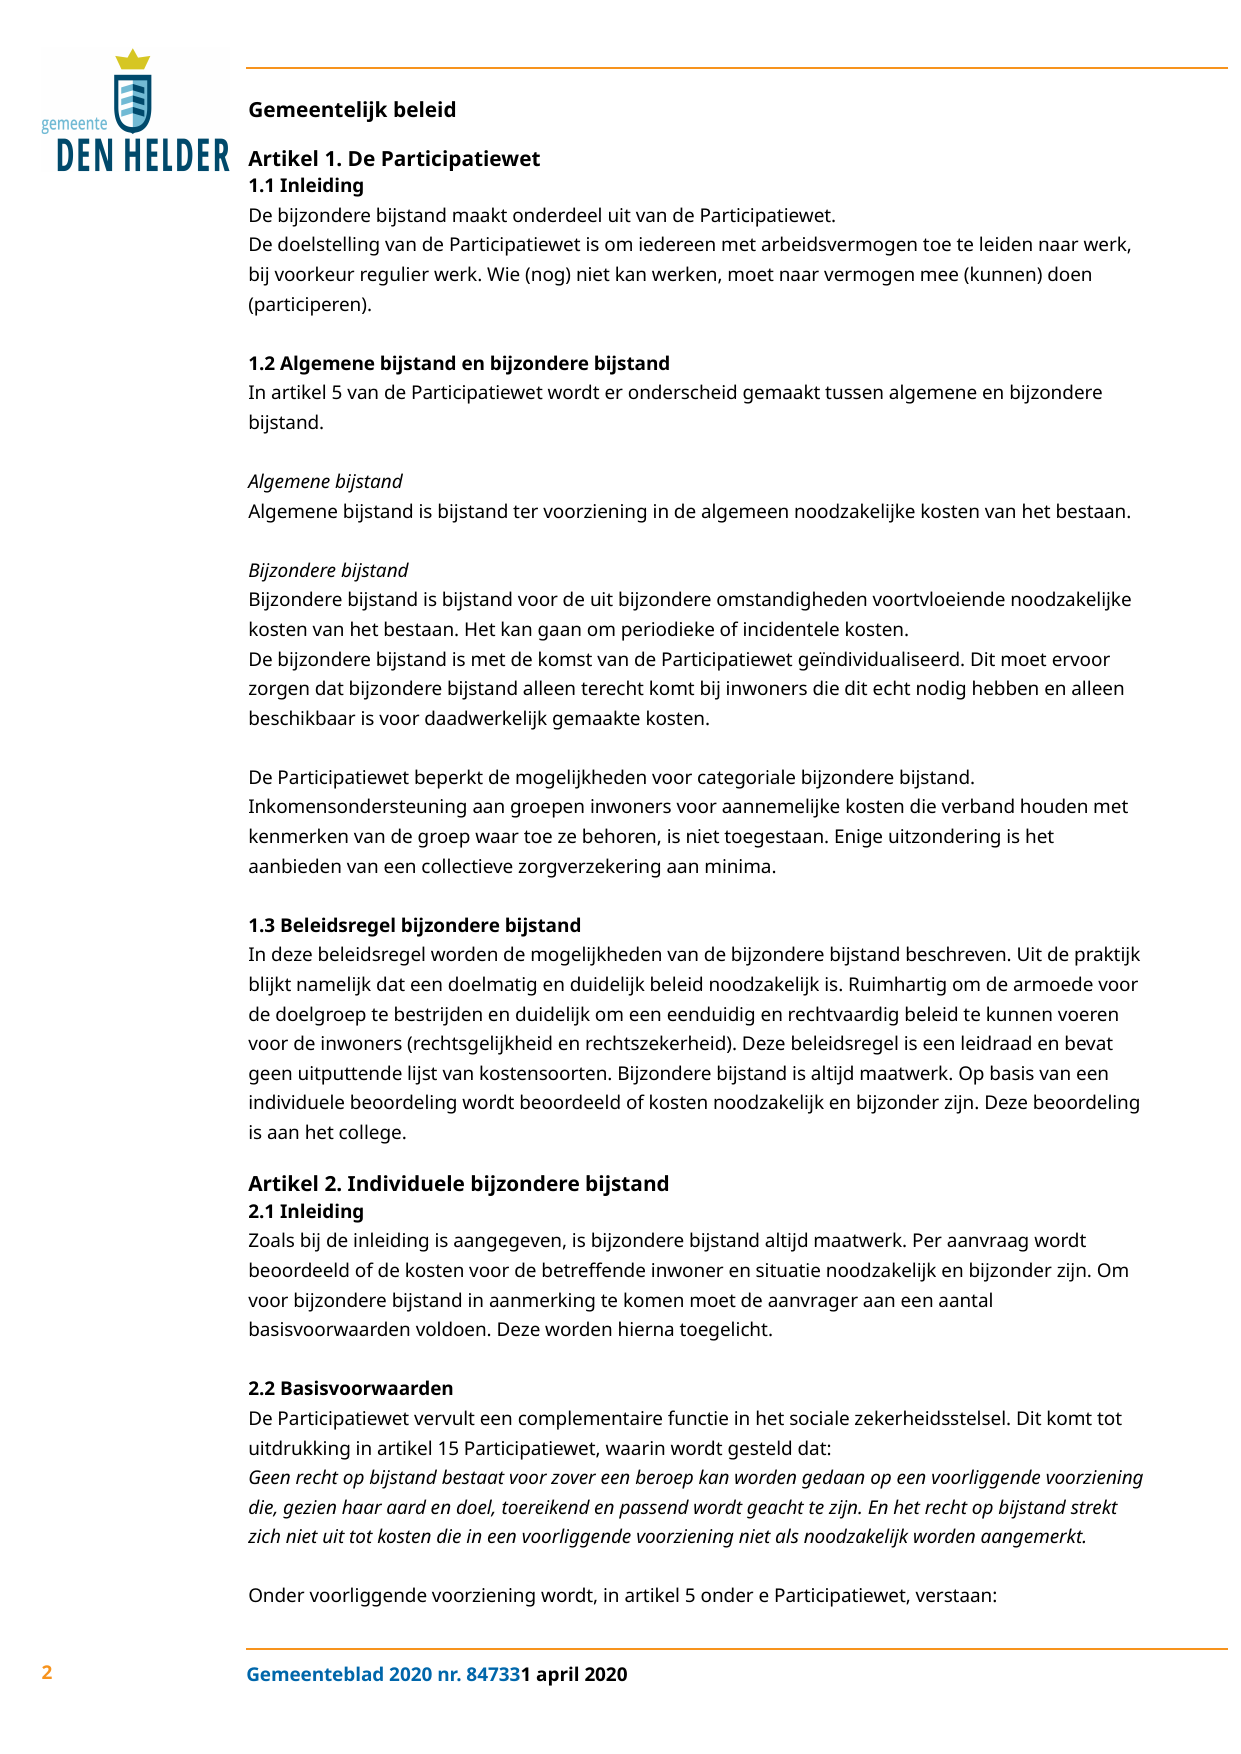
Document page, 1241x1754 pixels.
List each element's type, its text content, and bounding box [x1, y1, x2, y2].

text De doelstelling van de Participatiewet is om iedereen met arbeidsvermogen toe te leiden naar werk, bij voorkeur regulier werk. Wie (nog) niet kan werken, moet naar vermogen mee (kunnen) doen (participeren). [248, 232, 1152, 317]
text De Participatiewet vervult een complementaire functie in het sociale zekerheidsstelsel. Dit komt tot uitdrukking in artikel 15 Participatiewet, waarin wordt gesteld dat: [248, 1405, 1152, 1460]
picture [41, 47, 231, 172]
picture [220, 160, 224, 172]
text Geen recht op bijstand bestaat voor zover een beroep kan worden gedaan op een voorliggende voorziening die, gezien haar aard en doel, toereikend en passend wordt geacht te zijn. En het recht op bijstand strekt zich niet uit tot kosten die in een voorliggende voorziening niet als noodzakelijk worden aangemerkt. [248, 1464, 1152, 1549]
text 2.2 Basisvoorwaarden [248, 1376, 1152, 1401]
text 1.1 Inleiding [248, 172, 1152, 198]
text Bijzondere bijstand is bijstand voor de uit bijzondere omstandigheden voortvloeiende noodzakelijke kosten van het bestaan. Het kan gaan om periodieke of incidentele kosten. [248, 587, 1152, 642]
picture [63, 144, 68, 165]
text Algemene bijstand [248, 468, 1152, 494]
text Artikel 1. De Participatiewet [248, 144, 1152, 172]
text In deze beleidsregel worden de mogelijkheden van de bijzondere bijstand beschreven. Uit de praktijk blijkt namelijk dat een doelmatig en duidelijk beleid noodzakelijk is. Ruimhartig om de armoede voor de doelgroep te bestrijden en duidelijk om een eenduidig en rechtvaardig beleid te kunnen voeren voor de inwoners (rechtsgelijkheid en rechtszekerheid). Deze beleidsregel is een leidraad en bevat geen uitputtende lijst van kostensoorten. Bijzondere bijstand is altijd maatwerk. Op basis van een individuele beoordeling wordt beoordeeld of kosten noodzakelijk en bijzonder zijn. Deze beoordeling is aan het college. [248, 942, 1152, 1145]
text Bijzondere bijstand [248, 557, 1152, 583]
picture [130, 157, 135, 172]
picture [182, 144, 187, 165]
text Artikel 2. Individuele bijzondere bijstand [248, 1169, 1152, 1198]
text 1.2 Algemene bijstand en bijzondere bijstand [248, 350, 1152, 376]
text 1.3 Beleidsregel bijzondere bijstand [248, 912, 1152, 938]
text De Participatiewet beperkt de mogelijkheden voor categoriale bijzondere bijstand. Inkomensondersteuning aan groepen inwoners voor aannemelijke kosten die verband houden met kenmerken van de groep waar toe ze behoren, is niet toegestaan. Enige uitzondering is het aanbieden van een collectieve zorgverzekering aan minima. [248, 764, 1152, 879]
text Algemene bijstand is bijstand ter voorziening in de algemeen noodzakelijke kosten van het bestaan. [248, 498, 1152, 524]
text Gemeentelijk beleid [248, 95, 1152, 123]
text In artikel 5 van de Participatiewet wordt er onderscheid gemaakt tussen algemene en bijzondere bijstand. [248, 379, 1152, 435]
picture [100, 154, 106, 172]
text De bijzondere bijstand maakt onderdeel uit van de Participatiewet. [248, 202, 1152, 228]
text Onder voorliggende voorziening wordt, in artikel 5 onder e Participatiewet, verstaan: [248, 1583, 1152, 1608]
text De bijzondere bijstand is met de komst van de Participatiewet geïndividualiseerd. Dit moet ervoor zorgen dat bijzondere bijstand alleen terecht komt bij inwoners die dit echt nodig hebben en alleen beschikbaar is voor daadwerkelijk gemaakte kosten. [248, 646, 1152, 731]
text 2.1 Inleiding [248, 1198, 1152, 1224]
text Zoals bij de inleiding is aangegeven, is bijzondere bijstand altijd maatwerk. Per aanvraag wordt beoordeeld of de kosten voor de betreffende inwoner en situatie noodzakelijk en bijzonder zijn. Om voor bijzondere bijstand in aanmerking te komen moet de aanvrager aan een aantal basisvoorwaarden voldoen. Deze worden hierna toegelicht. [248, 1228, 1152, 1342]
